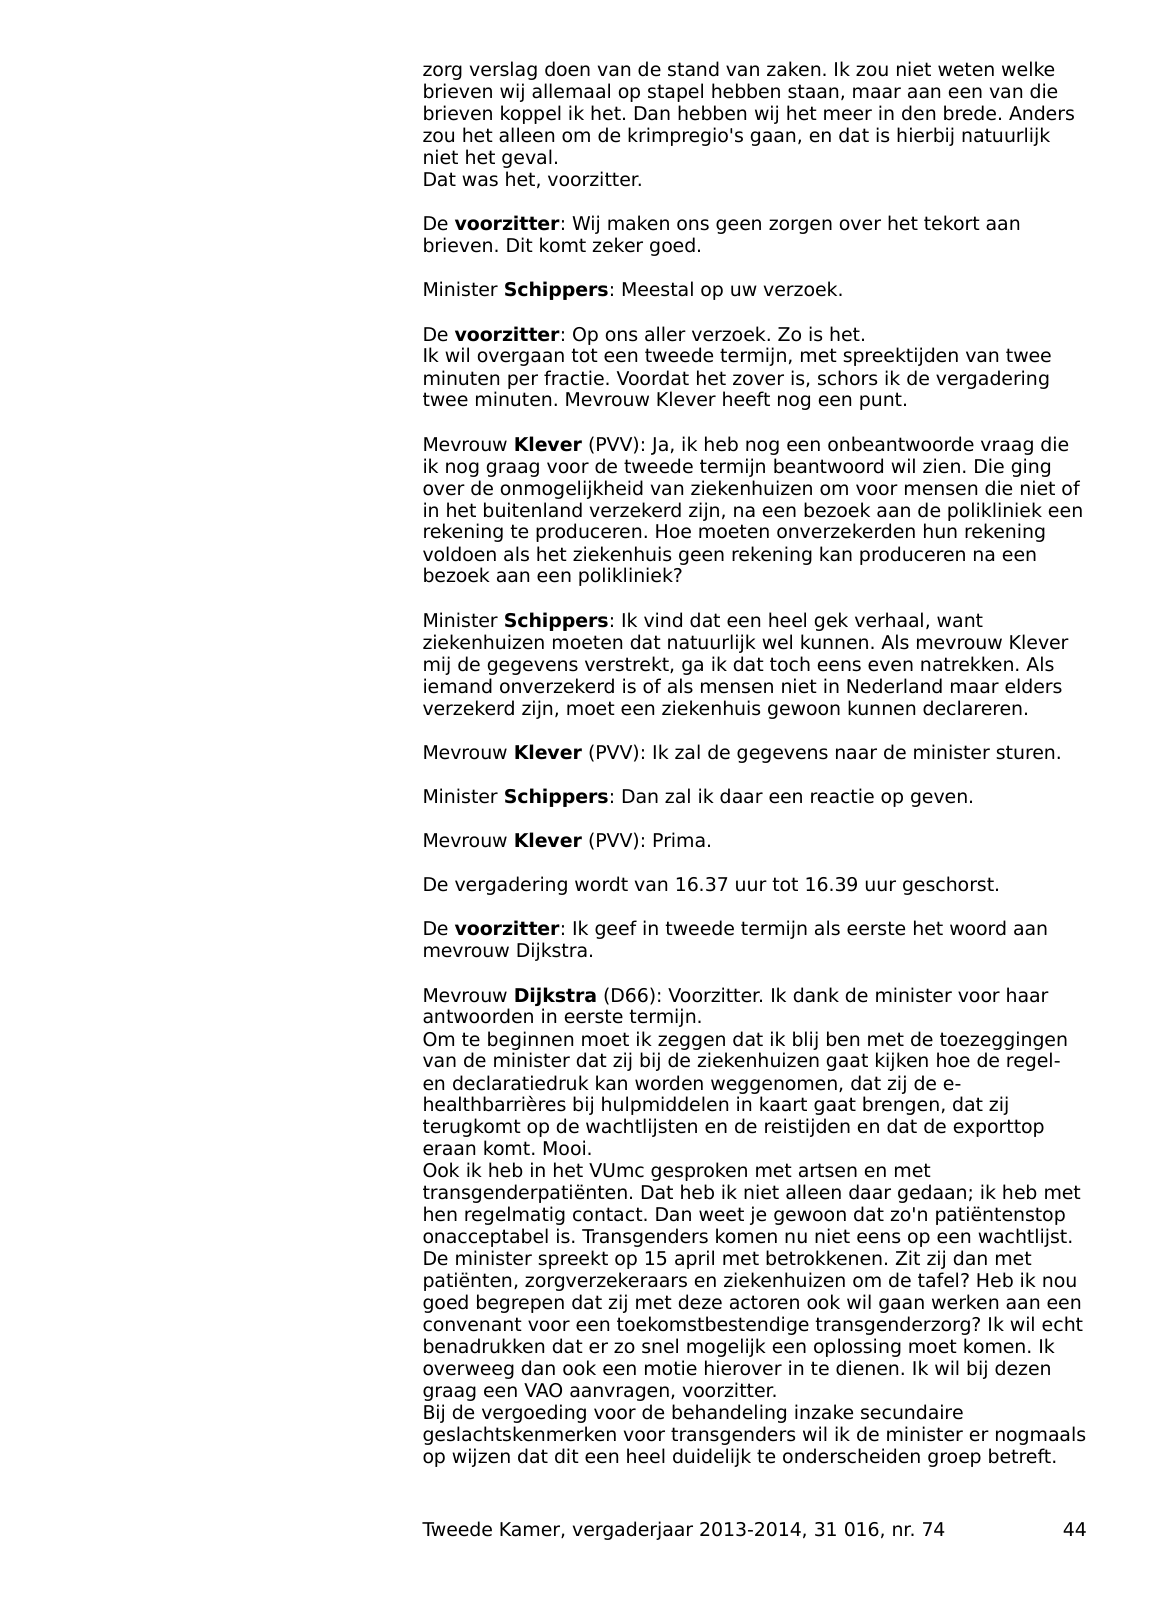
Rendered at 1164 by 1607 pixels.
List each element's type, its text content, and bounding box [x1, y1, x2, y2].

text Ik wil overgaan tot een tweede termijn, met spreektijden van twee minuten per fractie. Voordat het zover is, schors ik de vergadering twee minuten. Mevrouw Klever heeft nog een punt. [422, 345, 1087, 411]
text Ook ik heb in het VUmc gesproken met artsen en met transgenderpatiënten. Dat heb ik niet alleen daar gedaan; ik heb met hen regelmatig contact. Dan weet je gewoon dat zo'n patiëntenstop onacceptabel is. Transgenders komen nu niet eens op een wachtlijst. De minister spreekt op 15 april met betrokkenen. Zit zij dan met patiënten, zorgverzekeraars en ziekenhuizen om de tafel? Heb ik nou goed begrepen dat zij met deze actoren ook wil gaan werken aan een convenant voor een toekomstbestendige transgenderzorg? Ik wil echt benadrukken dat er zo snel mogelijk een oplossing moet komen. Ik overweeg dan ook een motie hierover in te dienen. Ik wil bij dezen graag een VAO aanvragen, voorzitter. [422, 1160, 1087, 1402]
text zorg verslag doen van de stand van zaken. Ik zou niet weten welke brieven wij allemaal op stapel hebben staan, maar aan een van die brieven koppel ik het. Dan hebben wij het meer in den brede. Anders zou het alleen om de krimpregio's gaan, en dat is hierbij natuurlijk niet het geval. [422, 59, 1087, 169]
text Minister Schippers: Dan zal ik daar een reactie op geven. [422, 786, 1087, 808]
text De vergadering wordt van 16.37 uur tot 16.39 uur geschorst. [422, 874, 1087, 896]
text Mevrouw Klever (PVV): Ik zal de gegevens naar de minister sturen. [422, 742, 1087, 764]
text De voorzitter: Op ons aller verzoek. Zo is het. [422, 323, 1087, 345]
text Mevrouw Klever (PVV): Ja, ik heb nog een onbeantwoorde vraag die ik nog graag voor de tweede termijn beantwoord wil zien. Die ging over de onmogelijkheid van ziekenhuizen om voor mensen die niet of in het buitenland verzekerd zijn, na een bezoek aan de polikliniek een rekening te produceren. Hoe moeten onverzekerden hun rekening voldoen als het ziekenhuis geen rekening kan produceren na een bezoek aan een polikliniek? [422, 433, 1087, 587]
text Mevrouw Dijkstra (D66): Voorzitter. Ik dank de minister voor haar antwoorden in eerste termijn. [422, 984, 1087, 1028]
text De voorzitter: Wij maken ons geen zorgen over het tekort aan brieven. Dit komt zeker goed. [422, 213, 1087, 257]
text Bij de vergoeding voor de behandeling inzake secundaire geslachtskenmerken voor transgenders wil ik de minister er nogmaals op wijzen dat dit een heel duidelijk te onderscheiden groep betreft. [422, 1402, 1087, 1468]
text Mevrouw Klever (PVV): Prima. [422, 830, 1087, 852]
text Om te beginnen moet ik zeggen dat ik blij ben met de toezeggingen van de minister dat zij bij de ziekenhuizen gaat kijken hoe de regel- en declaratiedruk kan worden weggenomen, dat zij de e-healthbarrières bij hulpmiddelen in kaart gaat brengen, dat zij terugkomt op de wachtlijsten en de reistijden en dat de exporttop eraan komt. Mooi. [422, 1028, 1087, 1160]
text Minister Schippers: Meestal op uw verzoek. [422, 279, 1087, 301]
text Dat was het, voorzitter. [422, 169, 1087, 191]
text Minister Schippers: Ik vind dat een heel gek verhaal, want ziekenhuizen moeten dat natuurlijk wel kunnen. Als mevrouw Klever mij de gegevens verstrekt, ga ik dat toch eens even natrekken. Als iemand onverzekerd is of als mensen niet in Nederland maar elders verzekerd zijn, moet een ziekenhuis gewoon kunnen declareren. [422, 609, 1087, 719]
text De voorzitter: Ik geef in tweede termijn als eerste het woord aan mevrouw Dijkstra. [422, 918, 1087, 962]
